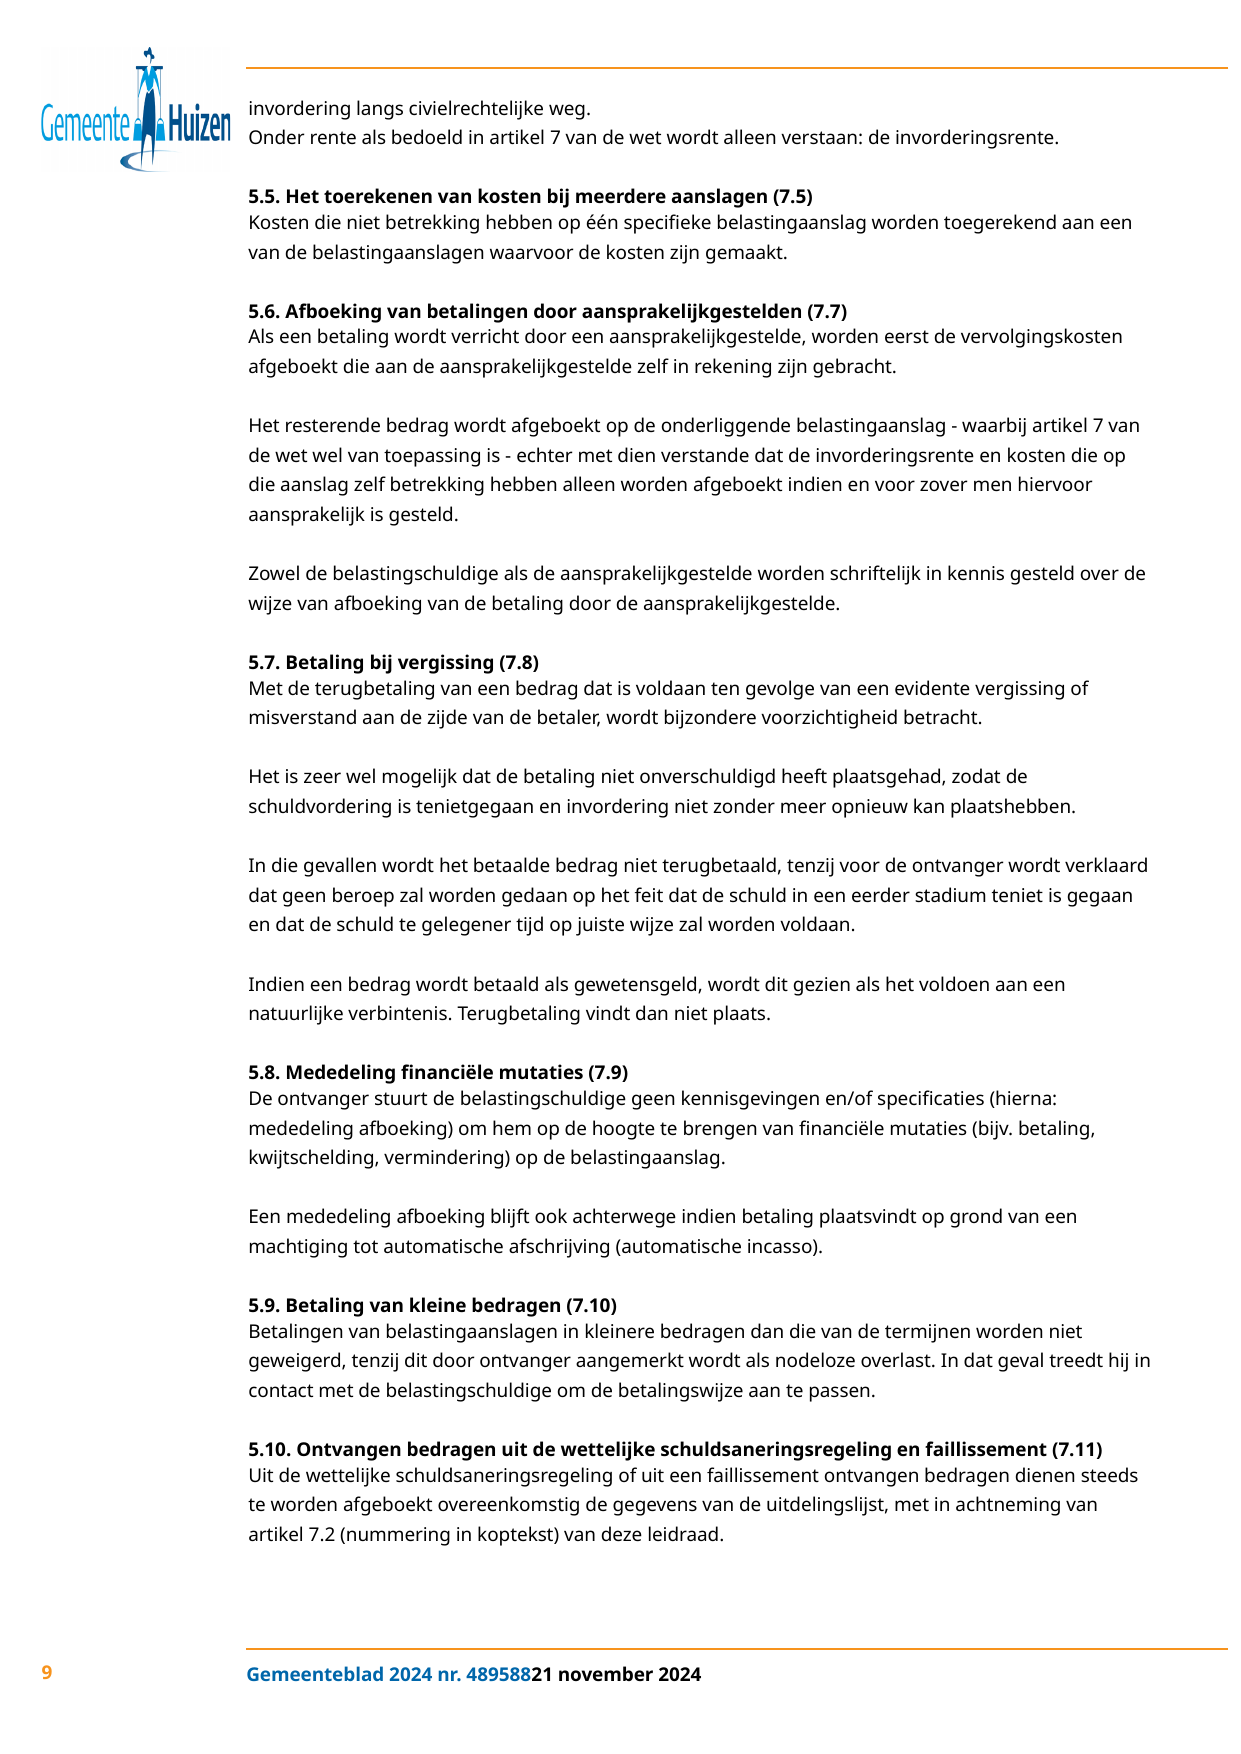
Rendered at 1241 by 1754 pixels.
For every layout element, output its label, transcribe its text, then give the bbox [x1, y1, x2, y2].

text 5.10. Ontvangen bedragen uit de wettelijke schuldsaneringsregeling en faillissement (7.11) [248, 1436, 1152, 1462]
text Zowel de belastingschuldige als de aansprakelijkgestelde worden schriftelijk in kennis gesteld over de wijze van afboeking van de betaling door de aansprakelijkgestelde. [248, 560, 1152, 616]
text Het is zeer wel mogelijk dat de betaling niet onverschuldigd heeft plaatsgehad, zodat de schuldvordering is tenietgegaan en invordering niet zonder meer opnieuw kan plaatshebben. [248, 764, 1152, 819]
text Een mededeling afboeking blijft ook achterwege indien betaling plaatsvindt op grond van een machtiging tot automatische afschrijving (automatische incasso). [248, 1203, 1152, 1259]
text 5.5. Het toerekenen van kosten bij meerdere aanslagen (7.5) [248, 183, 1152, 209]
text De ontvanger stuurt de belastingschuldige geen kennisgevingen en/of specificaties (hierna: mededeling afboeking) om hem op de hoogte te brengen van financiële mutaties (bijv. betaling, kwijtschelding, vermindering) op de belastingaanslag. [248, 1085, 1152, 1170]
text Als een betaling wordt verricht door een aansprakelijkgestelde, worden eerst de vervolgingskosten afgeboekt die aan de aansprakelijkgestelde zelf in rekening zijn gebracht. [248, 324, 1152, 379]
text 5.8. Mededeling financiële mutaties (7.9) [248, 1059, 1152, 1085]
text 5.7. Betaling bij vergissing (7.8) [248, 649, 1152, 675]
text 5.6. Afboeking van betalingen door aansprakelijkgestelden (7.7) [248, 298, 1152, 324]
picture [41, 47, 231, 172]
text Met de terugbetaling van een bedrag dat is voldaan ten gevolge van een evidente vergissing of misverstand aan de zijde van de betaler, wordt bijzondere voorzichtigheid betracht. [248, 675, 1152, 730]
text Het resterende bedrag wordt afgeboekt op de onderliggende belastingaanslag - waarbij artikel 7 van de wet wel van toepassing is - echter met dien verstande dat de invorderingsrente en kosten die op die aanslag zelf betrekking hebben alleen worden afgeboekt indien en voor zover men hiervoor aansprakelijk is gesteld. [248, 412, 1152, 527]
text Onder rente als bedoeld in artikel 7 van de wet wordt alleen verstaan: de invorderingsrente. [248, 124, 1152, 150]
text Indien een bedrag wordt betaald als gewetensgeld, wordt dit gezien als het voldoen aan een natuurlijke verbintenis. Terugbetaling vindt dan niet plaats. [248, 971, 1152, 1026]
text Uit de wettelijke schuldsaneringsregeling of uit een faillissement ontvangen bedragen dienen steeds te worden afgeboekt overeenkomstig de gegevens van de uitdelingslijst, met in achtneming van artikel 7.2 (nummering in koptekst) van deze leidraad. [248, 1462, 1152, 1547]
text 5.9. Betaling van kleine bedragen (7.10) [248, 1292, 1152, 1318]
text Betalingen van belastingaanslagen in kleinere bedragen dan die van de termijnen worden niet geweigerd, tenzij dit door ontvanger aangemerkt wordt als nodeloze overlast. In dat geval treedt hij in contact met de belastingschuldige om de betalingswijze aan te passen. [248, 1318, 1152, 1403]
text invordering langs civielrechtelijke weg. [248, 95, 1152, 121]
text Kosten die niet betrekking hebben op één specifieke belastingaanslag worden toegerekend aan een van de belastingaanslagen waarvoor de kosten zijn gemaakt. [248, 209, 1152, 264]
text In die gevallen wordt het betaalde bedrag niet terugbetaald, tenzij voor de ontvanger wordt verklaard dat geen beroep zal worden gedaan op het feit dat de schuld in een eerder stadium teniet is gegaan en dat de schuld te gelegener tijd op juiste wijze zal worden voldaan. [248, 852, 1152, 937]
